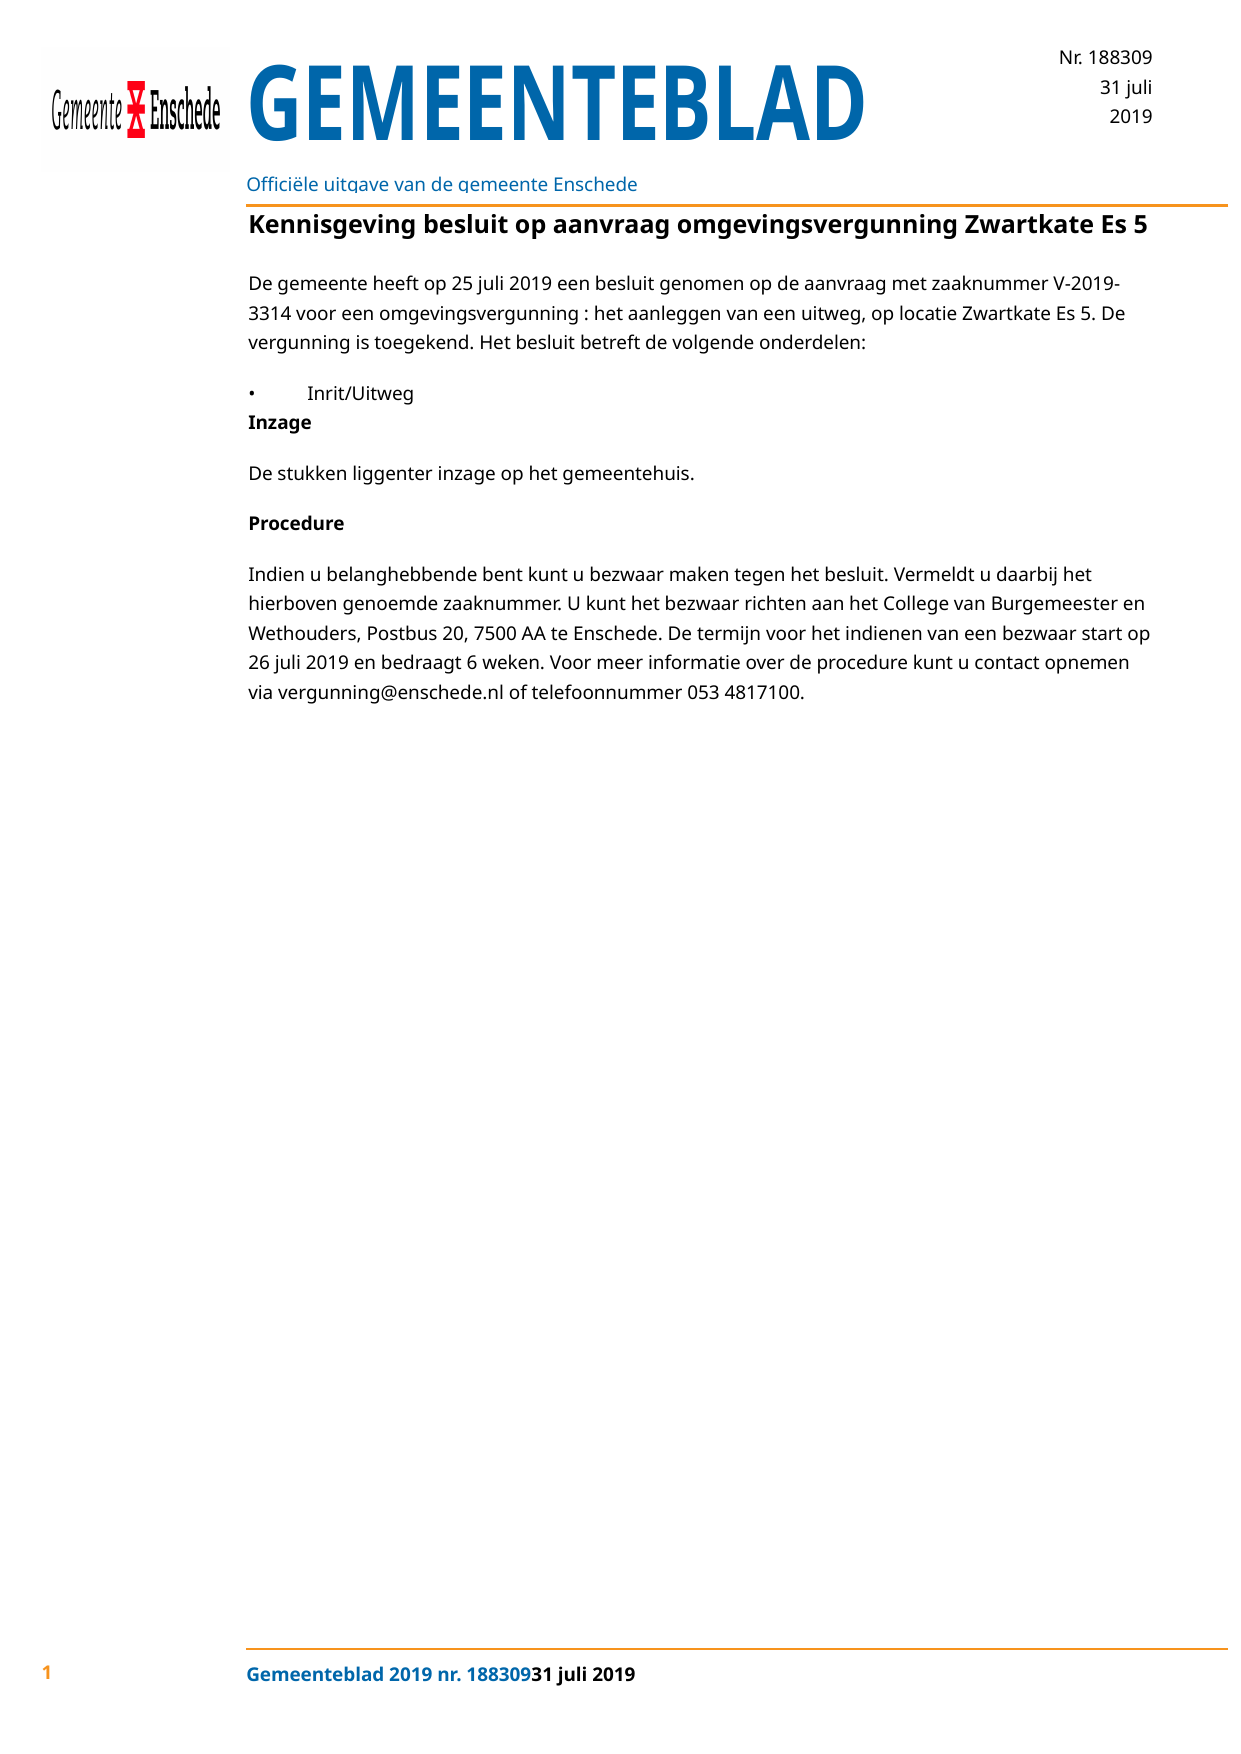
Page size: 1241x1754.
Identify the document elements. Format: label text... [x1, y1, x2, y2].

text Inzage [248, 409, 1152, 435]
list Inrit/Uitweg [248, 380, 1152, 406]
text Indien u belanghebbende bent kunt u bezwaar maken tegen het besluit. Vermeldt u daarbij het hierboven genoemde zaaknummer. U kunt het bezwaar richten aan het College van Burgemees­ter en Wethouders, Postbus 20, 7500 AA te Enschede. De termijn voor het indienen van een bezwaar start op 26 juli 2019 en bedraagt 6 weken. Voor meer informatie over de procedure kunt u contact opnemen via vergunning@enschede.nl of telefoonnummer 053 4817100. [248, 561, 1152, 705]
text Procedure [248, 510, 1152, 536]
text De gemeente heeft op 25 juli 2019 een besluit genomen op de aanvraag met zaaknummer V-2019-3314 voor een omgevingsvergunning : het aanleggen van een uitweg, op locatie Zwartkate Es 5. De vergunning is toegekend. Het besluit betreft de volgende onderdelen: [248, 270, 1152, 355]
picture [41, 47, 231, 172]
text De stukken liggenter inzage op het gemeentehuis. [248, 460, 1152, 486]
text Kennisgeving besluit op aanvraag omgevingsvergunning Zwartkate Es 5 [248, 207, 1152, 241]
